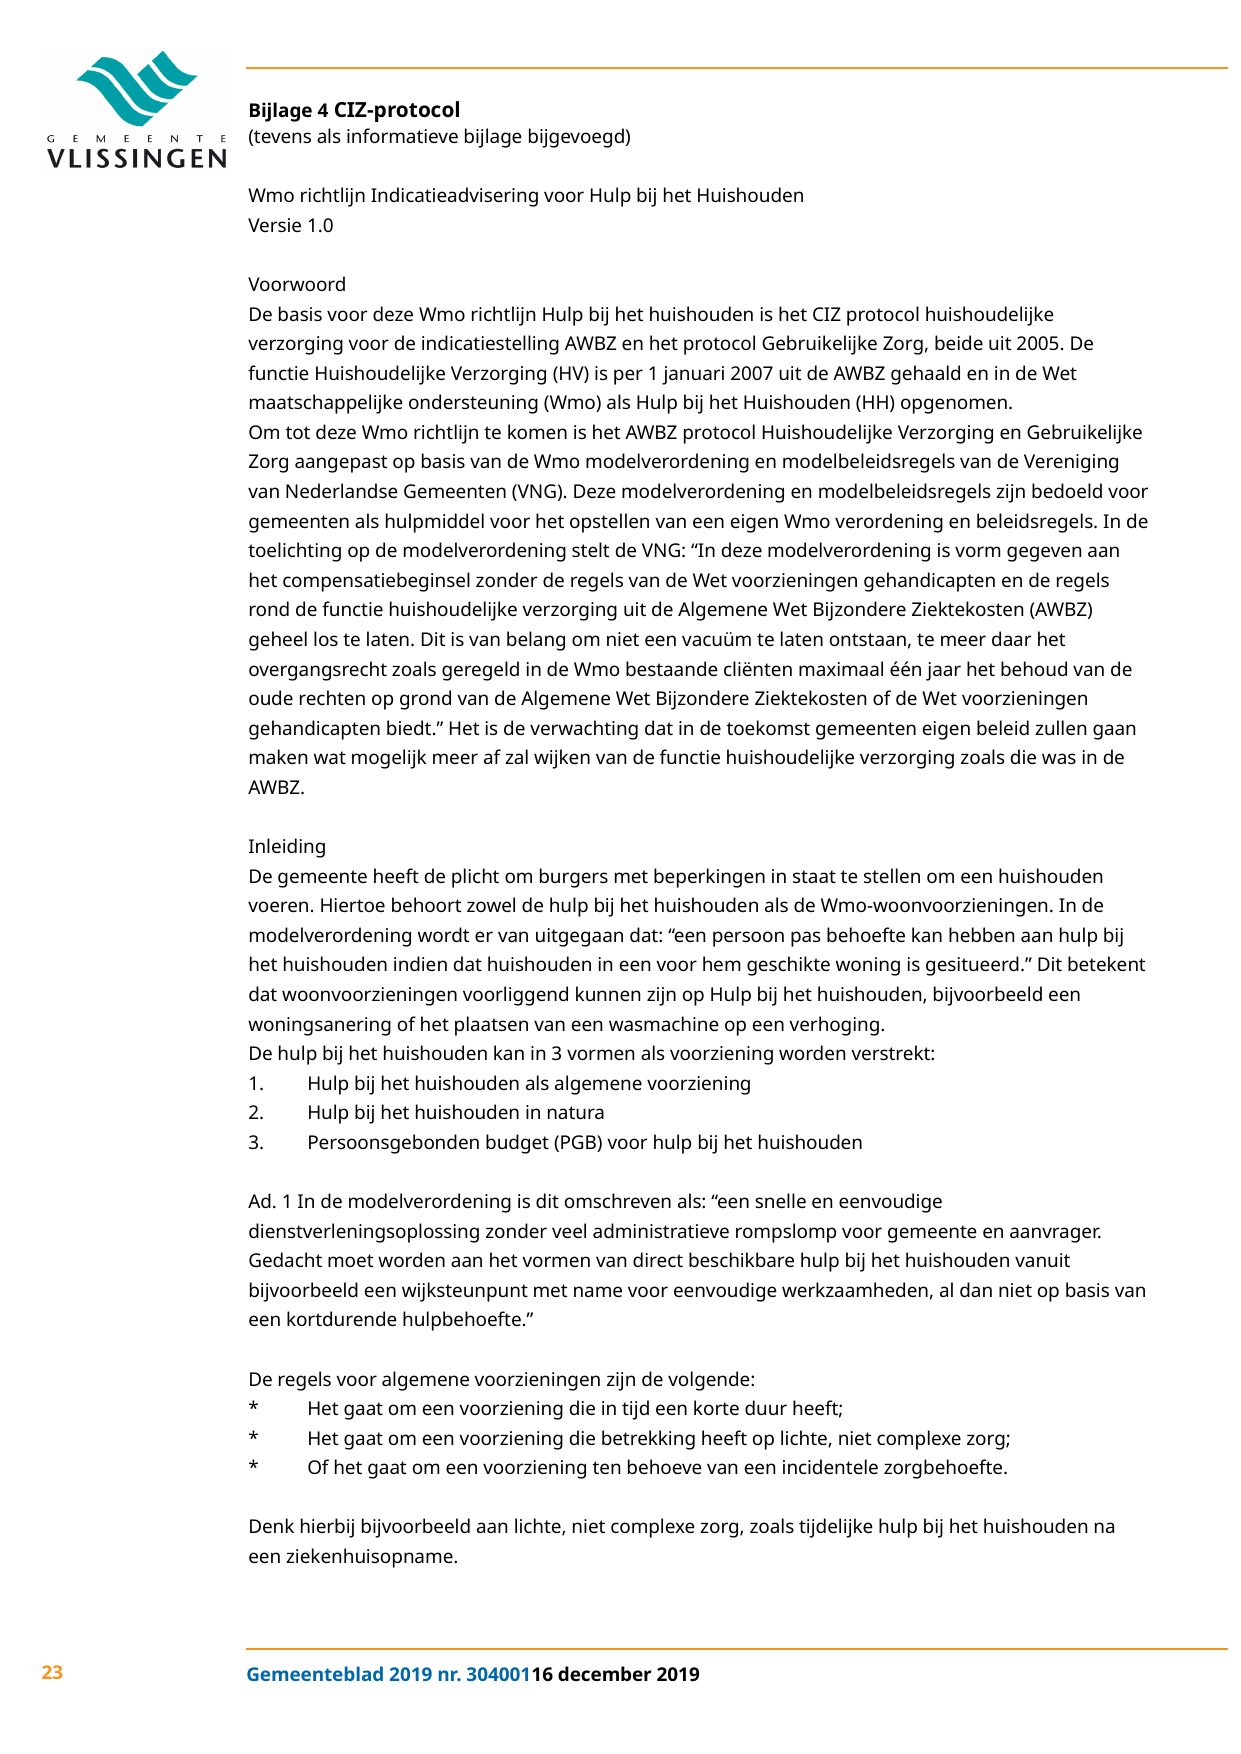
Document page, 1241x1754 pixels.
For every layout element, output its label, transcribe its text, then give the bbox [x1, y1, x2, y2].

list Of het gaat om een voorziening ten behoeve van een incidentele zorgbehoefte. [248, 1454, 1152, 1480]
text Ad. 1 In de modelverordening is dit omschreven als: “een snelle en eenvoudige dienstverleningsoplossing zonder veel administratieve rompslomp voor gemeente en aanvrager. Gedacht moet worden aan het vormen van direct beschikbare hulp bij het huishouden vanuit bijvoorbeeld een wijksteunpunt met name voor eenvoudige werkzaamheden, al dan niet op basis van een kortdurende hulpbehoefte.” [248, 1188, 1152, 1332]
text De regels voor algemene voorzieningen zijn de volgende: [248, 1366, 1152, 1392]
list Het gaat om een voorziening die betrekking heeft op lichte, niet complexe zorg; [248, 1425, 1152, 1451]
text (tevens als informatieve bijlage bijgevoegd) [248, 123, 1152, 149]
text Denk hierbij bijvoorbeeld aan lichte, niet complexe zorg, zoals tijdelijke hulp bij het huishouden na een ziekenhuisopname. [248, 1514, 1152, 1569]
text Wmo richtlijn Indicatieadvisering voor Hulp bij het Huishouden [248, 182, 1152, 208]
text Om tot deze Wmo richtlijn te komen is het AWBZ protocol Huishoudelijke Verzorging en Gebruikelijke Zorg aangepast op basis van de Wmo modelverordening en modelbeleidsregels van de Vereniging van Nederlandse Gemeenten (VNG). Deze modelverordening en modelbeleidsregels zijn bedoeld voor gemeenten als hulpmiddel voor het opstellen van een eigen Wmo verordening en beleidsregels. In de toelichting op de modelverordening stelt de VNG: “In deze modelverordening is vorm gegeven aan het compensatiebeginsel zonder de regels van de Wet voorzieningen gehandicapten en de regels rond de functie huishoudelijke verzorging uit de Algemene Wet Bijzondere Ziektekosten (AWBZ) geheel los te laten. Dit is van belang om niet een vacuüm te laten ontstaan, te meer daar het overgangsrecht zoals geregeld in de Wmo bestaande cliënten maximaal één jaar het behoud van de oude rechten op grond van de Algemene Wet Bijzondere Ziektekosten of de Wet voorzieningen gehandicapten biedt.” Het is de verwachting dat in de toekomst gemeenten eigen beleid zullen gaan maken wat mogelijk meer af zal wijken van de functie huishoudelijke verzorging zoals die was in de AWBZ. [248, 419, 1152, 800]
text Inleiding [248, 833, 1152, 859]
picture [41, 47, 231, 172]
text De basis voor deze Wmo richtlijn Hulp bij het huishouden is het CIZ protocol huishoudelijke verzorging voor de indicatiestelling AWBZ en het protocol Gebruikelijke Zorg, beide uit 2005. De functie Huishoudelijke Verzorging (HV) is per 1 januari 2007 uit de AWBZ gehaald en in de Wet maatschappelijke ondersteuning (Wmo) als Hulp bij het Huishouden (HH) opgenomen. [248, 301, 1152, 415]
text De gemeente heeft de plicht om burgers met beperkingen in staat te stellen om een huishouden voeren. Hiertoe behoort zowel de hulp bij het huishouden als de Wmo-woonvoorzieningen. In de modelverordening wordt er van uitgegaan dat: “een persoon pas behoefte kan hebben aan hulp bij het huishouden indien dat huishouden in een voor hem geschikte woning is gesitueerd.” Dit betekent dat woonvoorzieningen voorliggend kunnen zijn op Hulp bij het huishouden, bijvoorbeeld een woningsanering of het plaatsen van een wasmachine op een verhoging. [248, 863, 1152, 1037]
text Voorwoord [248, 271, 1152, 297]
list Hulp bij het huishouden in natura [248, 1099, 1152, 1125]
list Persoonsgebonden budget (PGB) voor hulp bij het huishouden [248, 1129, 1152, 1155]
list Het gaat om een voorziening die in tijd een korte duur heeft; [248, 1395, 1152, 1421]
text Bijlage 4 CIZ-protocol [248, 95, 1152, 123]
text De hulp bij het huishouden kan in 3 vormen als voorziening worden verstrekt: [248, 1040, 1152, 1066]
list Hulp bij het huishouden als algemene voorziening [248, 1070, 1152, 1096]
text Versie 1.0 [248, 212, 1152, 238]
